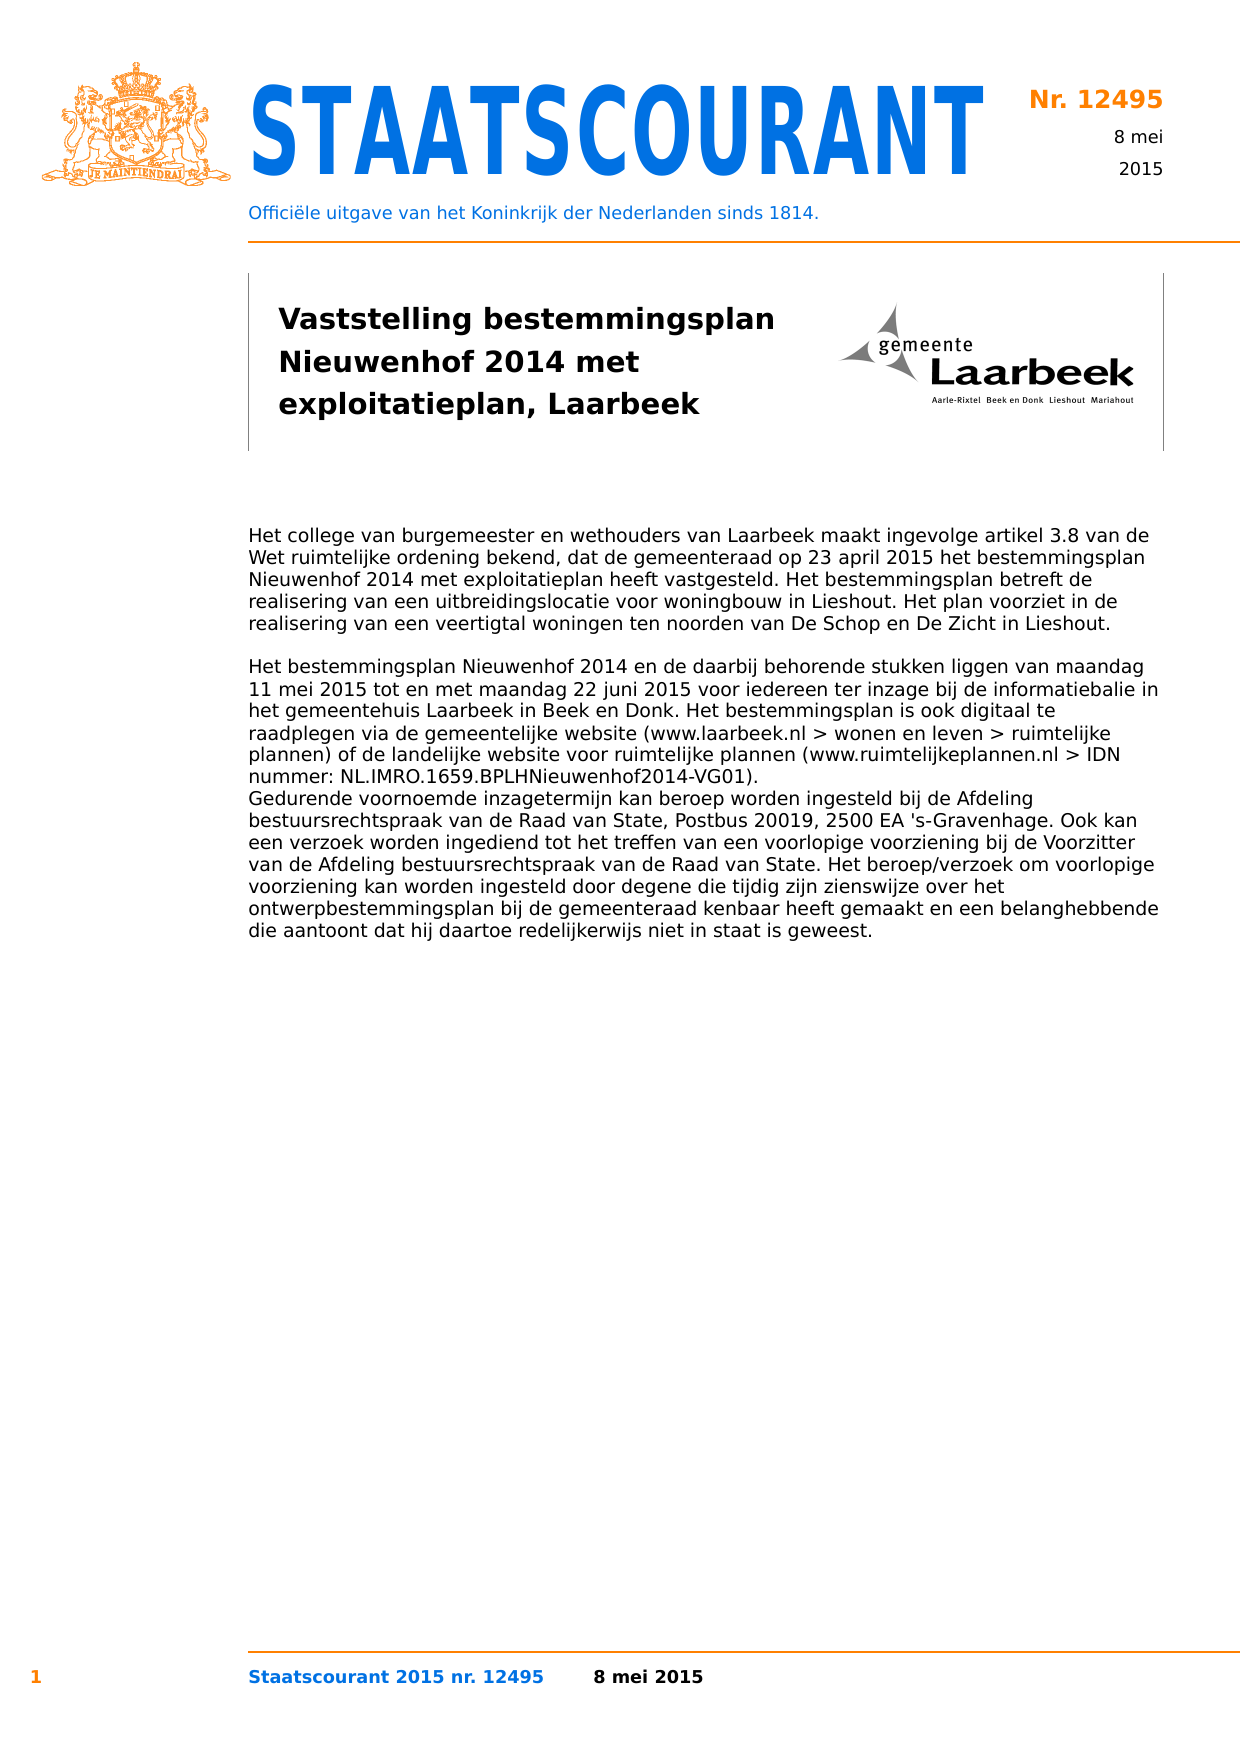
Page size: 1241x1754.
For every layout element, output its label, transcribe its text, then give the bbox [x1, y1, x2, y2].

table_header Nr. 12495 [998, 62, 1240, 121]
table_cell Officiële uitgave van het Koninkrijk der Nederlanden sinds 1814. [248, 203, 1240, 241]
table_header STAATSCOURANT [248, 62, 998, 203]
subtitle Vaststelling bestemmingsplan Nieuwenhof 2014 met exploitatieplan, Laarbeek [249, 273, 1163, 451]
text Gedurende voornoemde inzagetermijn kan beroep worden ingesteld bij de Afdeling bestuursrechtspraak van de Raad van State, Postbus 20019, 2500 EA 's-Gravenhage. Ook kan een verzoek worden ingediend tot het treffen van een voorlopige voorziening bij de Voorzitter van de Afdeling bestuursrechtspraak van de Raad van State. Het beroep/verzoek om voorlopige voorziening kan worden ingesteld door degene die tijdig zijn zienswijze over het ontwerpbestemmingsplan bij de gemeenteraad kenbaar heeft gemaakt en een belanghebbende die aantoont dat hij daartoe redelijkerwijs niet in staat is geweest. [248, 788, 1163, 942]
picture [41, 62, 231, 186]
table_cell 2015 [998, 153, 1240, 203]
picture [838, 302, 1134, 403]
table_cell 8 mei [998, 121, 1240, 153]
text Het college van burgemeester en wethouders van Laarbeek maakt ingevolge artikel 3.8 van de Wet ruimtelijke ordening bekend, dat de gemeenteraad op 23 april 2015 het bestemmingsplan Nieuwenhof 2014 met exploitatieplan heeft vastgesteld. Het bestemmingsplan betreft de realisering van een uitbreidingslocatie voor woningbouw in Lieshout. Het plan voorziet in de realisering van een veertigtal woningen ten noorden van De Schop en De Zicht in Lieshout. [248, 525, 1163, 634]
text Het bestemmingsplan Nieuwenhof 2014 en de daarbij behorende stukken liggen van maandag 11 mei 2015 tot en met maandag 22 juni 2015 voor iedereen ter inzage bij de informatiebalie in het gemeentehuis Laarbeek in Beek en Donk. Het bestemmingsplan is ook digitaal te raadplegen via de gemeentelijke website (www.laarbeek.nl > wonen en leven > ruimtelijke plannen) of de landelijke website voor ruimtelijke plannen (www.ruimtelijkeplannen.nl > IDN nummer: NL.IMRO.1659.BPLHNieuwenhof2014-VG01). [248, 656, 1163, 788]
table_header [25, 62, 248, 241]
